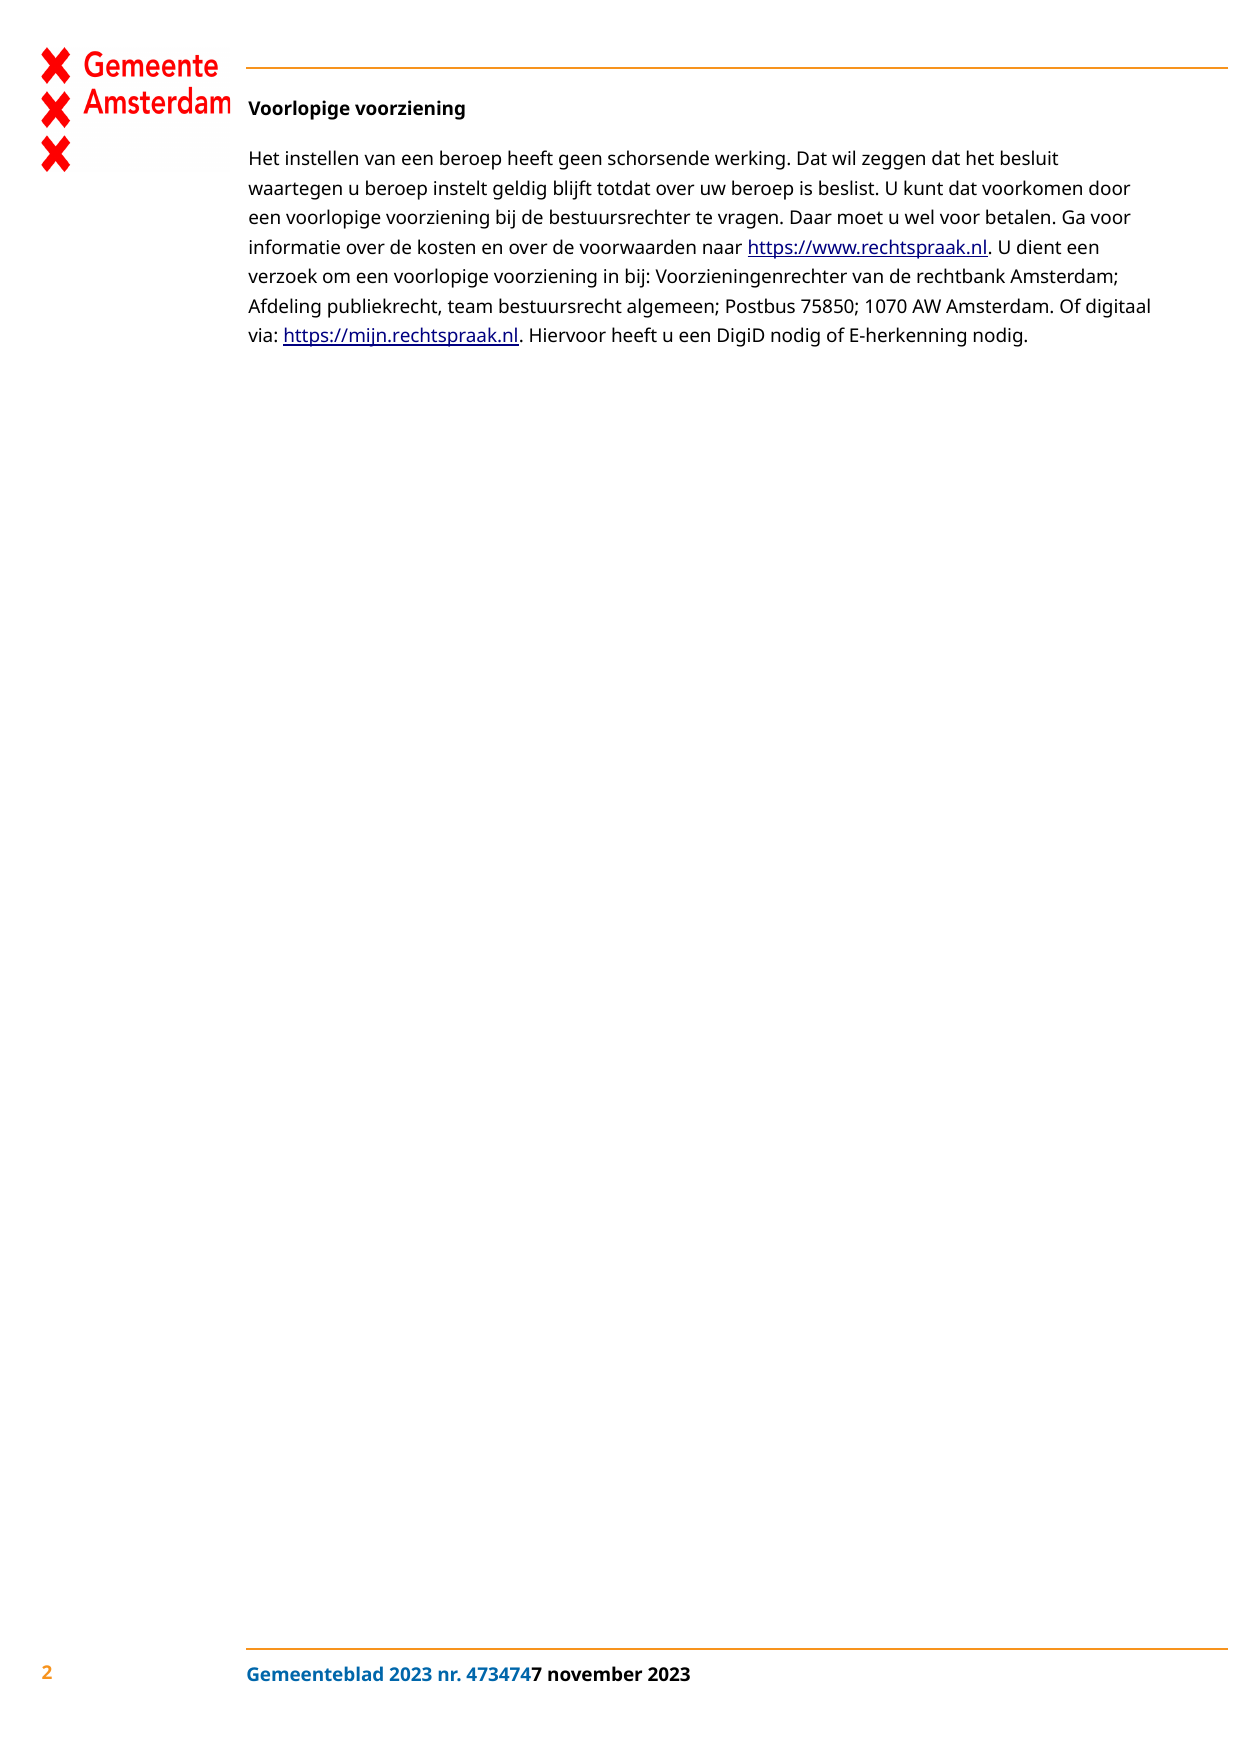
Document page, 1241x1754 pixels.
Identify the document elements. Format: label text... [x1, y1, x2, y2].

text Het instellen van een beroep heeft geen schorsende werking. Dat wil zeggen dat het besluit waartegen u beroep instelt geldig blijft totdat over uw beroep is beslist. U kunt dat voorkomen door een voorlopige voorziening bij de bestuursrechter te vragen. Daar moet u wel voor betalen. Ga voor informatie over de kosten en over de voorwaarden naar https://www.rechtspraak.nl. U dient een verzoek om een voorlopige voorziening in bij: Voorzieningenrechter van de rechtbank Amsterdam; Afdeling publiekrecht, team bestuursrecht algemeen; Postbus 75850; 1070 AW Amsterdam. Of digitaal via: https://mijn.rechtspraak.nl. Hiervoor heeft u een DigiD nodig of E-herkenning nodig. [248, 145, 1152, 348]
text Voorlopige voorziening [248, 95, 1152, 121]
picture [41, 47, 231, 172]
